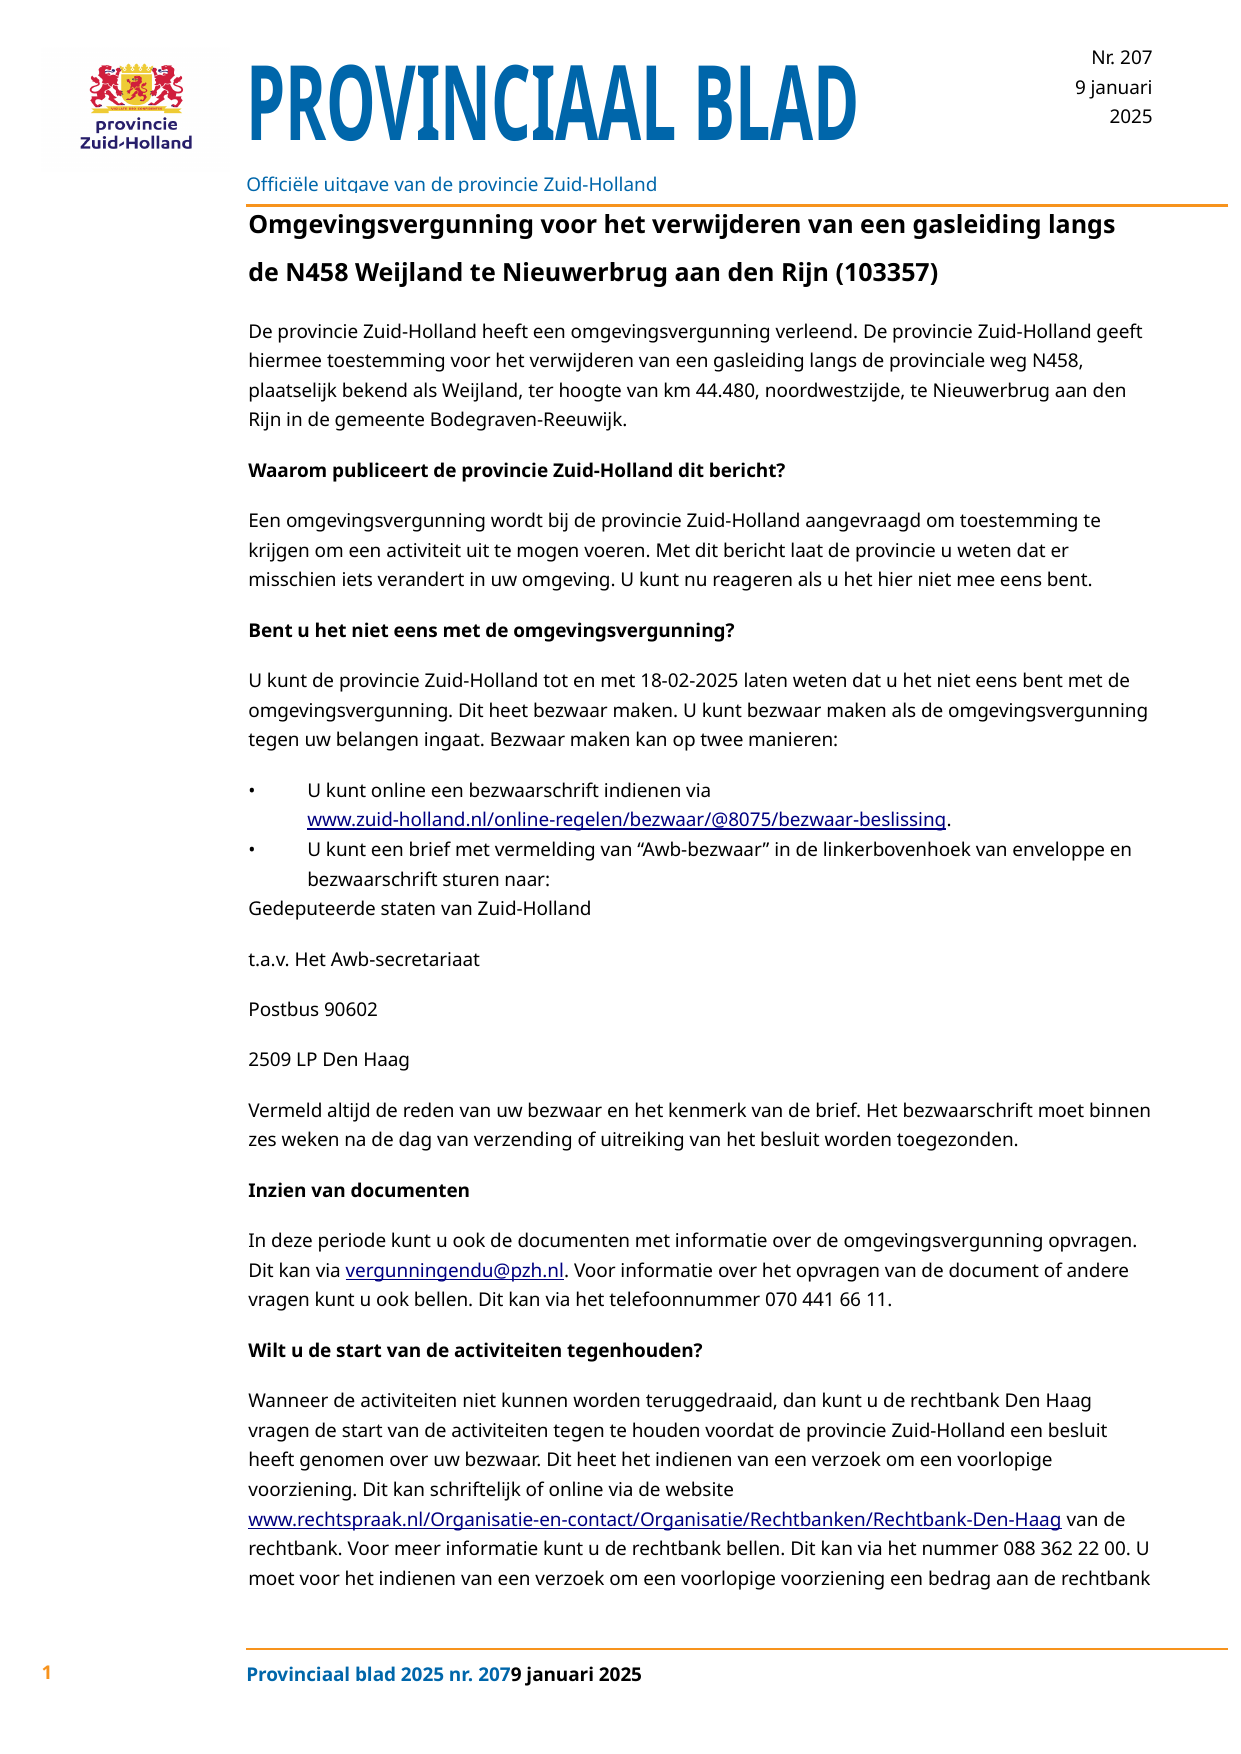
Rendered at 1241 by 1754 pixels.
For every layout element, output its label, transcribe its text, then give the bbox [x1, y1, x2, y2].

list U kunt online een bezwaarschrift indienen via www.zuid-holland.nl/online-regelen/bezwaar/@8075/bezwaar-beslissing. [248, 777, 1152, 832]
text Vermeld altijd de reden van uw bezwaar en het kenmerk van de brief. Het bezwaarschrift moet binnen zes weken na de dag van verzending of uitreiking van het besluit worden toegezonden. [248, 1097, 1152, 1152]
list U kunt een brief met vermelding van “Awb-bezwaar” in de linkerbovenhoek van enveloppe en bezwaarschrift sturen naar: [248, 836, 1152, 892]
text De provincie Zuid-Holland heeft een omgevingsvergunning verleend. De provincie Zuid-Holland geeft hiermee toestemming voor het verwijderen van een gasleiding langs de provinciale weg N458, plaatselijk bekend als Weijland, ter hoogte van km 44.480, noordwestzijde, te Nieuwerbrug aan den Rijn in de gemeente Bodegraven-Reeuwijk. [248, 318, 1152, 432]
text Wanneer de activiteiten niet kunnen worden teruggedraaid, dan kunt u de rechtbank Den Haag vragen de start van de activiteiten tegen te houden voordat de provincie Zuid-Holland een besluit heeft genomen over uw bezwaar. Dit heet het indienen van een verzoek om een voorlopige voorziening. Dit kan schriftelijk of online via de website www.rechtspraak.nl/Organisatie-en-contact/Organisatie/Rechtbanken/Rechtbank-Den-Haag van de rechtbank. Voor meer informatie kunt u de rechtbank bellen. Dit kan via het nummer 088 362 22 00. U moet voor het indienen van een verzoek om een voorlopige voorziening een bedrag aan de rechtbank [248, 1387, 1152, 1591]
text t.a.v. Het Awb-secretariaat [248, 946, 1152, 972]
text Wilt u de start van de activiteiten tegenhouden? [248, 1337, 1152, 1363]
text Een omgevingsvergunning wordt bij de provincie Zuid-Holland aangevraagd om toestemming te krijgen om een activiteit uit te mogen voeren. Met dit bericht laat de provincie u weten dat er misschien iets verandert in uw omgeving. U kunt nu reageren als u het hier niet mee eens bent. [248, 507, 1152, 592]
text Waarom publiceert de provincie Zuid-Holland dit bericht? [248, 457, 1152, 483]
text U kunt de provincie Zuid-Holland tot en met 18-02-2025 laten weten dat u het niet eens bent met de omgevingsvergunning. Dit heet bezwaar maken. U kunt bezwaar maken als de omgevingsvergunning tegen uw belangen ingaat. Bezwaar maken kan op twee manieren: [248, 667, 1152, 752]
text Inzien van documenten [248, 1177, 1152, 1203]
text In deze periode kunt u ook de documenten met informatie over de omgevingsvergunning opvragen. Dit kan via vergunningendu@pzh.nl. Voor informatie over het opvragen van de document of andere vragen kunt u ook bellen. Dit kan via het telefoonnummer 070 441 66 11. [248, 1227, 1152, 1312]
text Bent u het niet eens met de omgevingsvergunning? [248, 617, 1152, 643]
text Omgevingsvergunning voor het verwijderen van een gasleiding langs de N458 Weijland te Nieuwerbrug aan den Rijn (103357) [248, 207, 1152, 288]
text Postbus 90602 [248, 996, 1152, 1022]
picture [41, 47, 231, 172]
text 2509 LP Den Haag [248, 1047, 1152, 1072]
text Gedeputeerde staten van Zuid-Holland [248, 895, 1152, 921]
